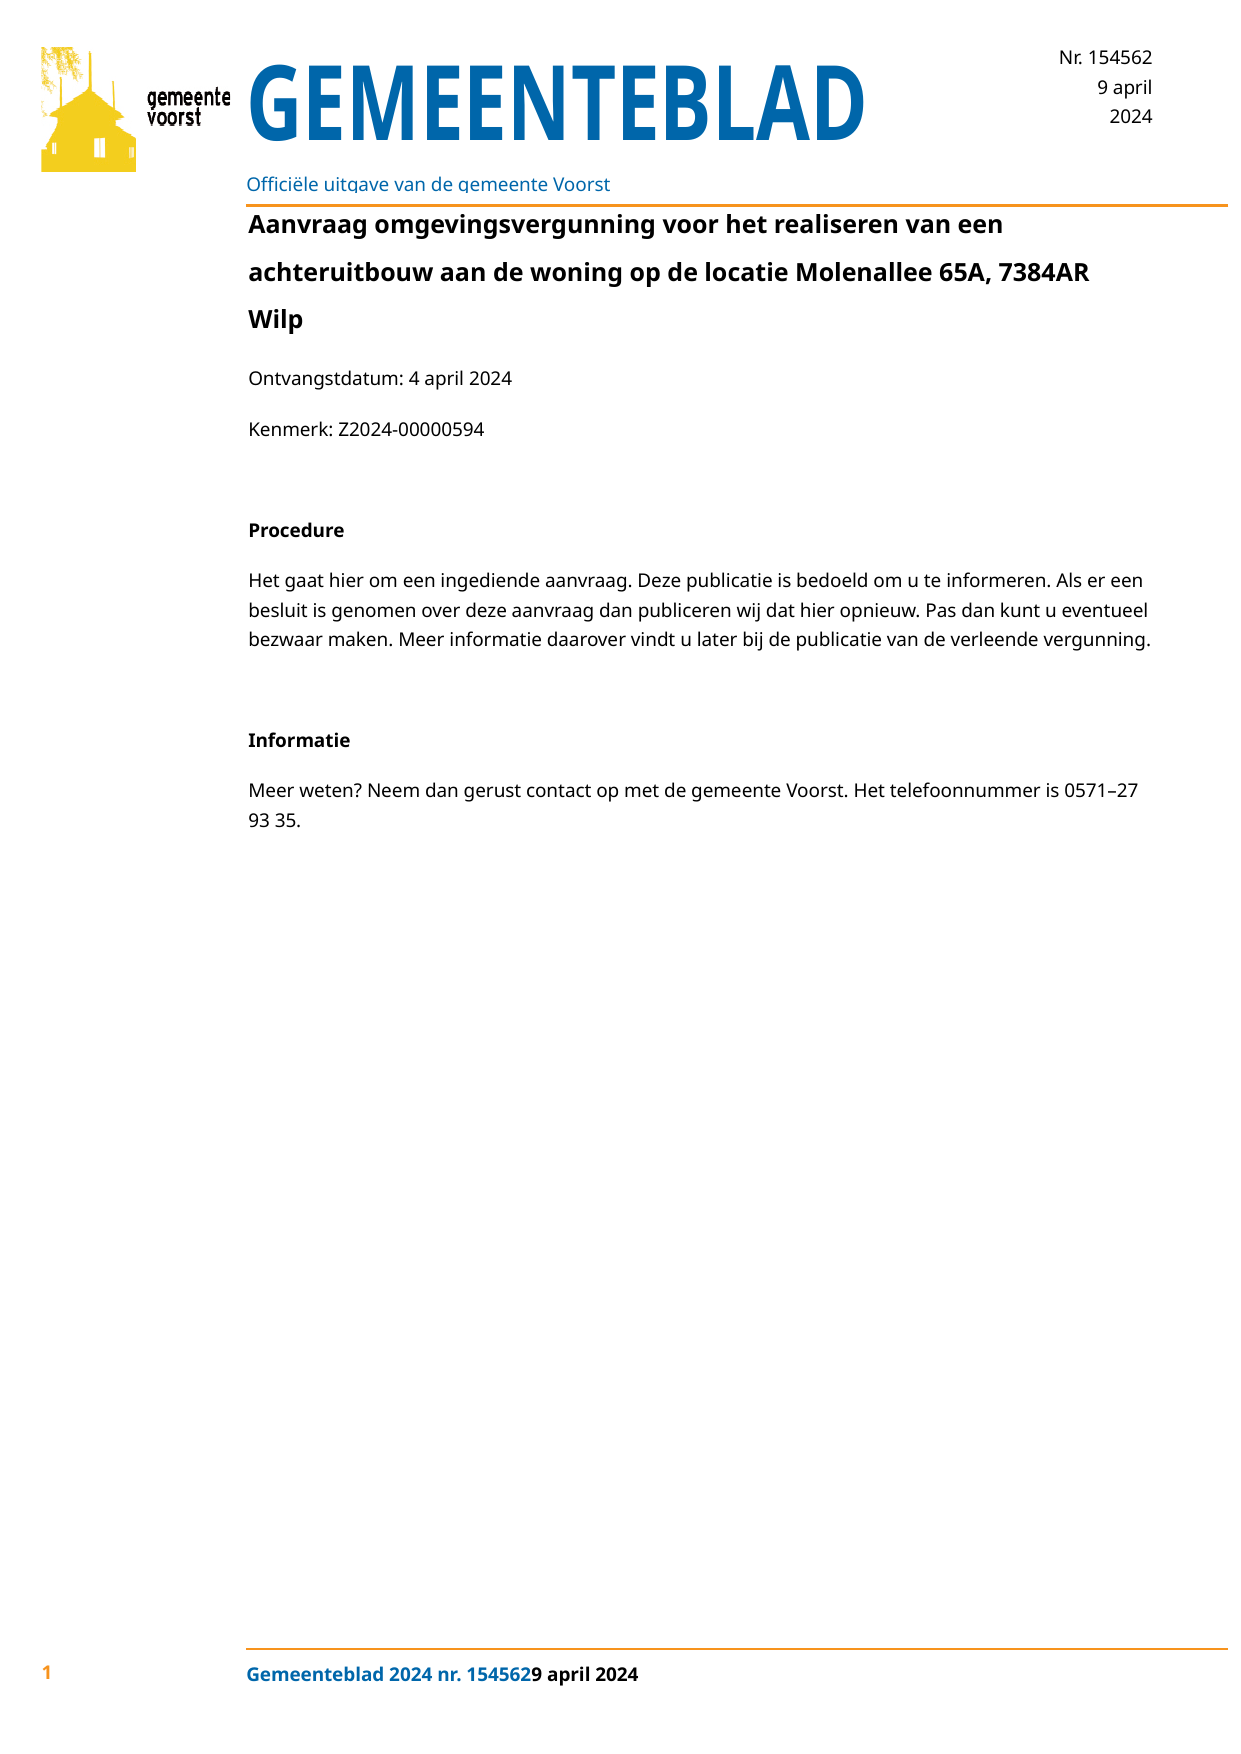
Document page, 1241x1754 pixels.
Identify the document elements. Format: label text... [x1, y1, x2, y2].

text Aanvraag omgevingsvergunning voor het realiseren van een achteruitbouw aan de woning op de locatie Molenallee 65A, 7384AR Wilp [248, 207, 1152, 336]
text Informatie [248, 727, 1152, 753]
text Het gaat hier om een ingediende aanvraag. Deze publicatie is bedoeld om u te informeren. Als er een besluit is genomen over deze aanvraag dan publiceren wij dat hier opnieuw. Pas dan kunt u eventueel bezwaar maken. Meer informatie daarover vindt u later bij de publicatie van de verleende vergunning. [248, 567, 1152, 652]
text Procedure [248, 517, 1152, 542]
text Ontvangstdatum: 4 april 2024 [248, 366, 1152, 391]
text Meer weten? Neem dan gerust contact op met de gemeente Voorst. Het telefoonnummer is 0571–27 93 35. [248, 778, 1152, 833]
picture [41, 47, 231, 172]
text Kenmerk: Z2024-00000594 [248, 416, 1152, 442]
